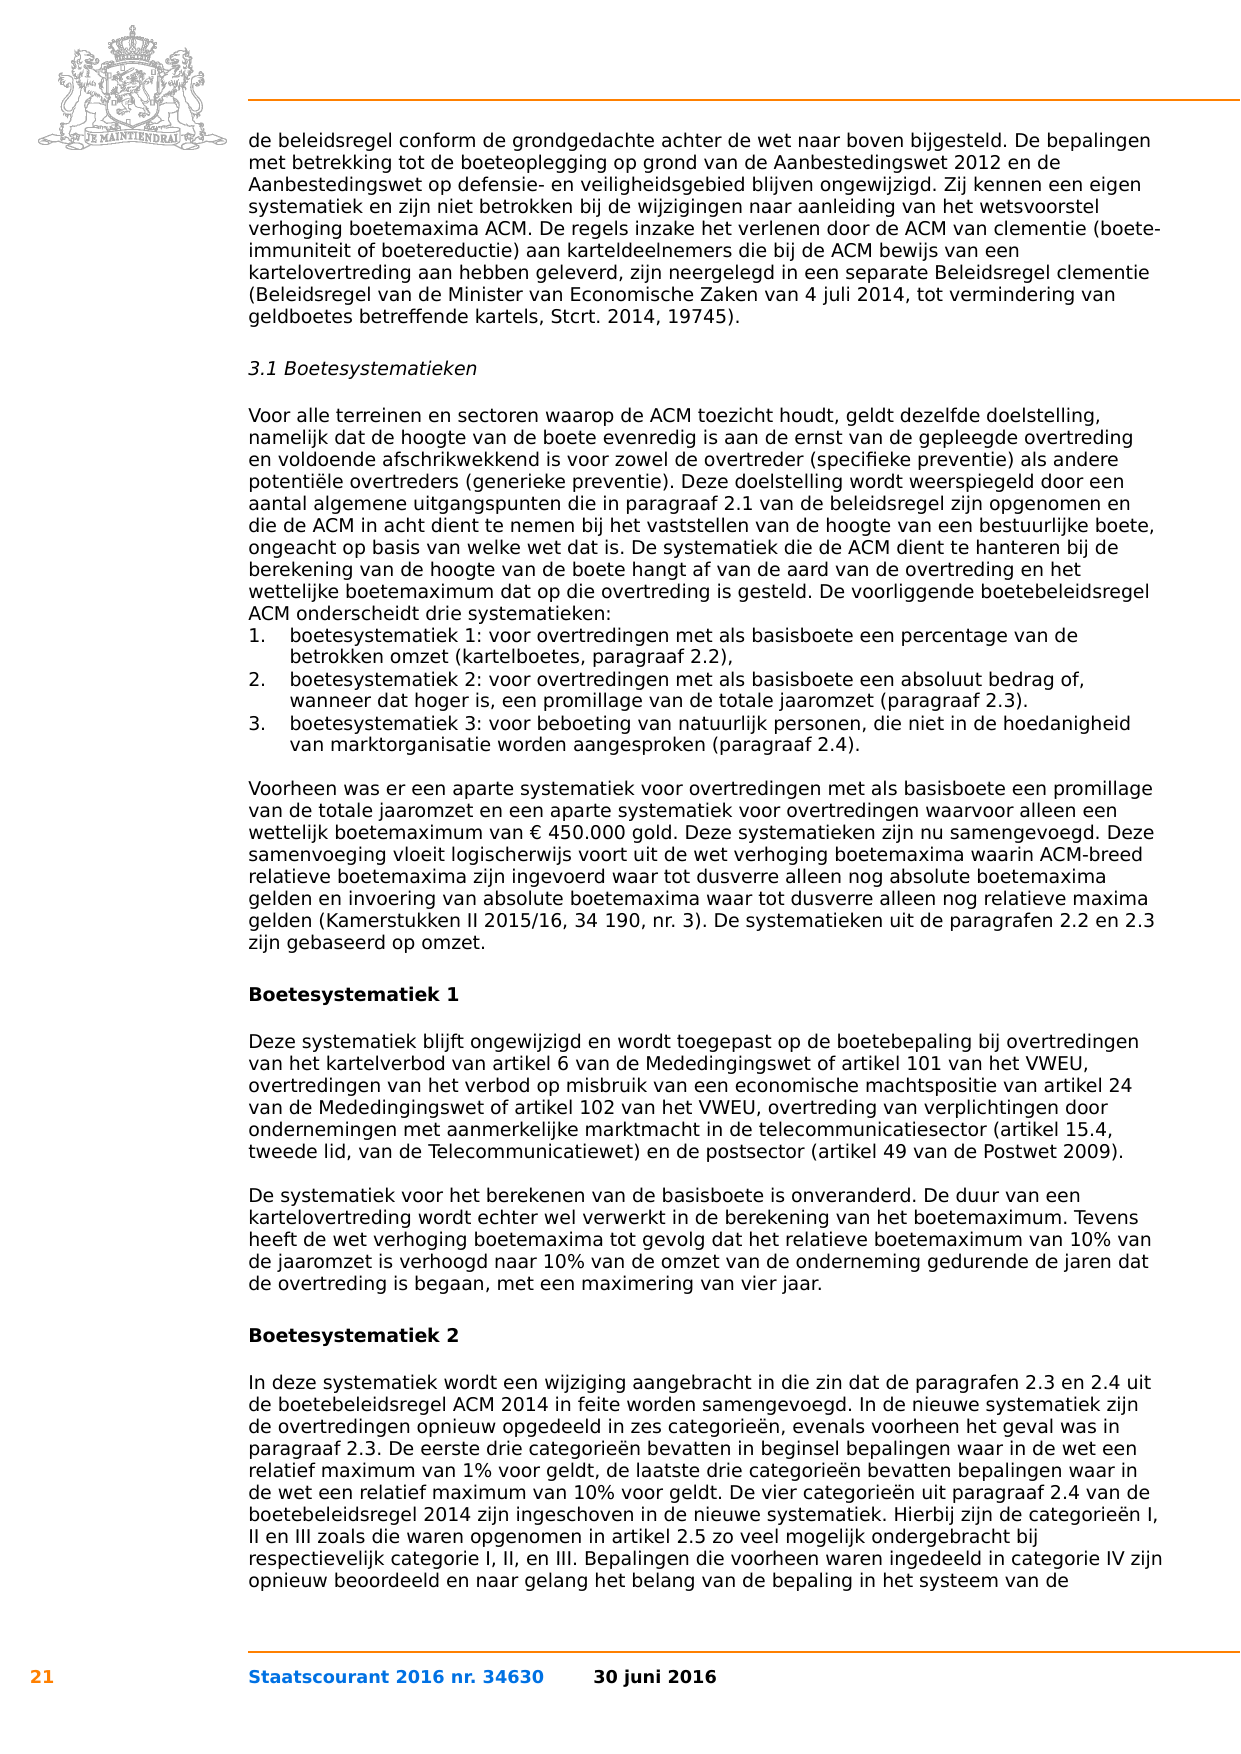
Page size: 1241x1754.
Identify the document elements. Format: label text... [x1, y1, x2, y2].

text De systematiek voor het berekenen van de basisboete is onveranderd. De duur van een kartelovertreding wordt echter wel verwerkt in de berekening van het boetemaximum. Tevens heeft de wet verhoging boetemaxima tot gevolg dat het relatieve boetemaximum van 10% van de jaaromzet is verhoogd naar 10% van de omzet van de onderneming gedurende de jaren dat de overtreding is begaan, met een maximering van vier jaar. [248, 1185, 1163, 1295]
text Deze systematiek blijft ongewijzigd en wordt toegepast op de boetebepaling bij overtredingen van het kartelverbod van artikel 6 van de Mededingingswet of artikel 101 van het VWEU, overtredingen van het verbod op misbruik van een economische machtspositie van artikel 24 van de Mededingingswet of artikel 102 van het VWEU, overtreding van verplichtingen door ondernemingen met aanmerkelijke marktmacht in de telecommunicatiesector (artikel 15.4, tweede lid, van de Telecommunicatiewet) en de postsector (artikel 49 van de Postwet 2009). [248, 1031, 1163, 1163]
text Voorheen was er een aparte systematiek voor overtredingen met als basisboete een promillage van de totale jaaromzet en een aparte systematiek voor overtredingen waarvoor alleen een wettelijk boetemaximum van € 450.000 gold. Deze systematieken zijn nu samengevoegd. Deze samenvoeging vloeit logischerwijs voort uit de wet verhoging boetemaxima waarin ACM-breed relatieve boetemaxima zijn ingevoerd waar tot dusverre alleen nog absolute boetemaxima gelden en invoering van absolute boetemaxima waar tot dusverre alleen nog relatieve maxima gelden (Kamerstukken II 2015/16, 34 190, nr. 3). De systematieken uit de paragrafen 2.2 en 2.3 zijn gebaseerd op omzet. [248, 778, 1163, 954]
text 3. boetesystematiek 3: voor beboeting van natuurlijk personen, die niet in de hoedanigheid van marktorganisatie worden aangesproken (paragraaf 2.4). [248, 712, 1163, 756]
text 1. boetesystematiek 1: voor overtredingen met als basisboete een percentage van de betrokken omzet (kartelboetes, paragraaf 2.2), [248, 624, 1163, 668]
text 2. boetesystematiek 2: voor overtredingen met als basisboete een absoluut bedrag of, wanneer dat hoger is, een promillage van de totale jaaromzet (paragraaf 2.3). [248, 668, 1163, 712]
text Voor alle terreinen en sectoren waarop de ACM toezicht houdt, geldt dezelfde doelstelling, namelijk dat de hoogte van de boete evenredig is aan de ernst van de gepleegde overtreding en voldoende afschrikwekkend is voor zowel de overtreder (specifieke preventie) als andere potentiële overtreders (generieke preventie). Deze doelstelling wordt weerspiegeld door een aantal algemene uitgangspunten die in paragraaf 2.1 van de beleidsregel zijn opgenomen en die de ACM in acht dient te nemen bij het vaststellen van de hoogte van een bestuurlijke boete, ongeacht op basis van welke wet dat is. De systematiek die de ACM dient te hanteren bij de berekening van de hoogte van de boete hangt af van de aard van de overtreding en het wettelijke boetemaximum dat op die overtreding is gesteld. De voorliggende boetebeleidsregel ACM onderscheidt drie systematieken: [248, 405, 1163, 624]
subtitle 3.1 Boetesystematieken [248, 358, 1163, 380]
subtitle Boetesystematiek 2 [248, 1325, 1163, 1347]
text In deze systematiek wordt een wijziging aangebracht in die zin dat de paragrafen 2.3 en 2.4 uit de boetebeleidsregel ACM 2014 in feite worden samengevoegd. In de nieuwe systematiek zijn de overtredingen opnieuw opgedeeld in zes categorieën, evenals voorheen het geval was in paragraaf 2.3. De eerste drie categorieën bevatten in beginsel bepalingen waar in de wet een relatief maximum van 1% voor geldt, de laatste drie categorieën bevatten bepalingen waar in de wet een relatief maximum van 10% voor geldt. De vier categorieën uit paragraaf 2.4 van de boetebeleidsregel 2014 zijn ingeschoven in de nieuwe systematiek. Hierbij zijn de categorieën I, II en III zoals die waren opgenomen in artikel 2.5 zo veel mogelijk ondergebracht bij respectievelijk categorie I, II, en III. Bepalingen die voorheen waren ingedeeld in categorie IV zijn opnieuw beoordeeld en naar gelang het belang van de bepaling in het systeem van de [248, 1372, 1163, 1591]
text de beleidsregel conform de grondgedachte achter de wet naar boven bijgesteld. De bepalingen met betrekking tot de boeteoplegging op grond van de Aanbestedingswet 2012 en de Aanbestedingswet op defensie- en veiligheidsgebied blijven ongewijzigd. Zij kennen een eigen systematiek en zijn niet betrokken bij de wijzigingen naar aanleiding van het wetsvoorstel verhoging boetemaxima ACM. De regels inzake het verlenen door de ACM van clementie (boete-immuniteit of boetereductie) aan karteldeelnemers die bij de ACM bewijs van een kartelovertreding aan hebben geleverd, zijn neergelegd in een separate Beleidsregel clementie (Beleidsregel van de Minister van Economische Zaken van 4 juli 2014, tot vermindering van geldboetes betreffende kartels, Stcrt. 2014, 19745). [248, 130, 1163, 328]
picture [38, 25, 227, 150]
subtitle Boetesystematiek 1 [248, 984, 1163, 1006]
